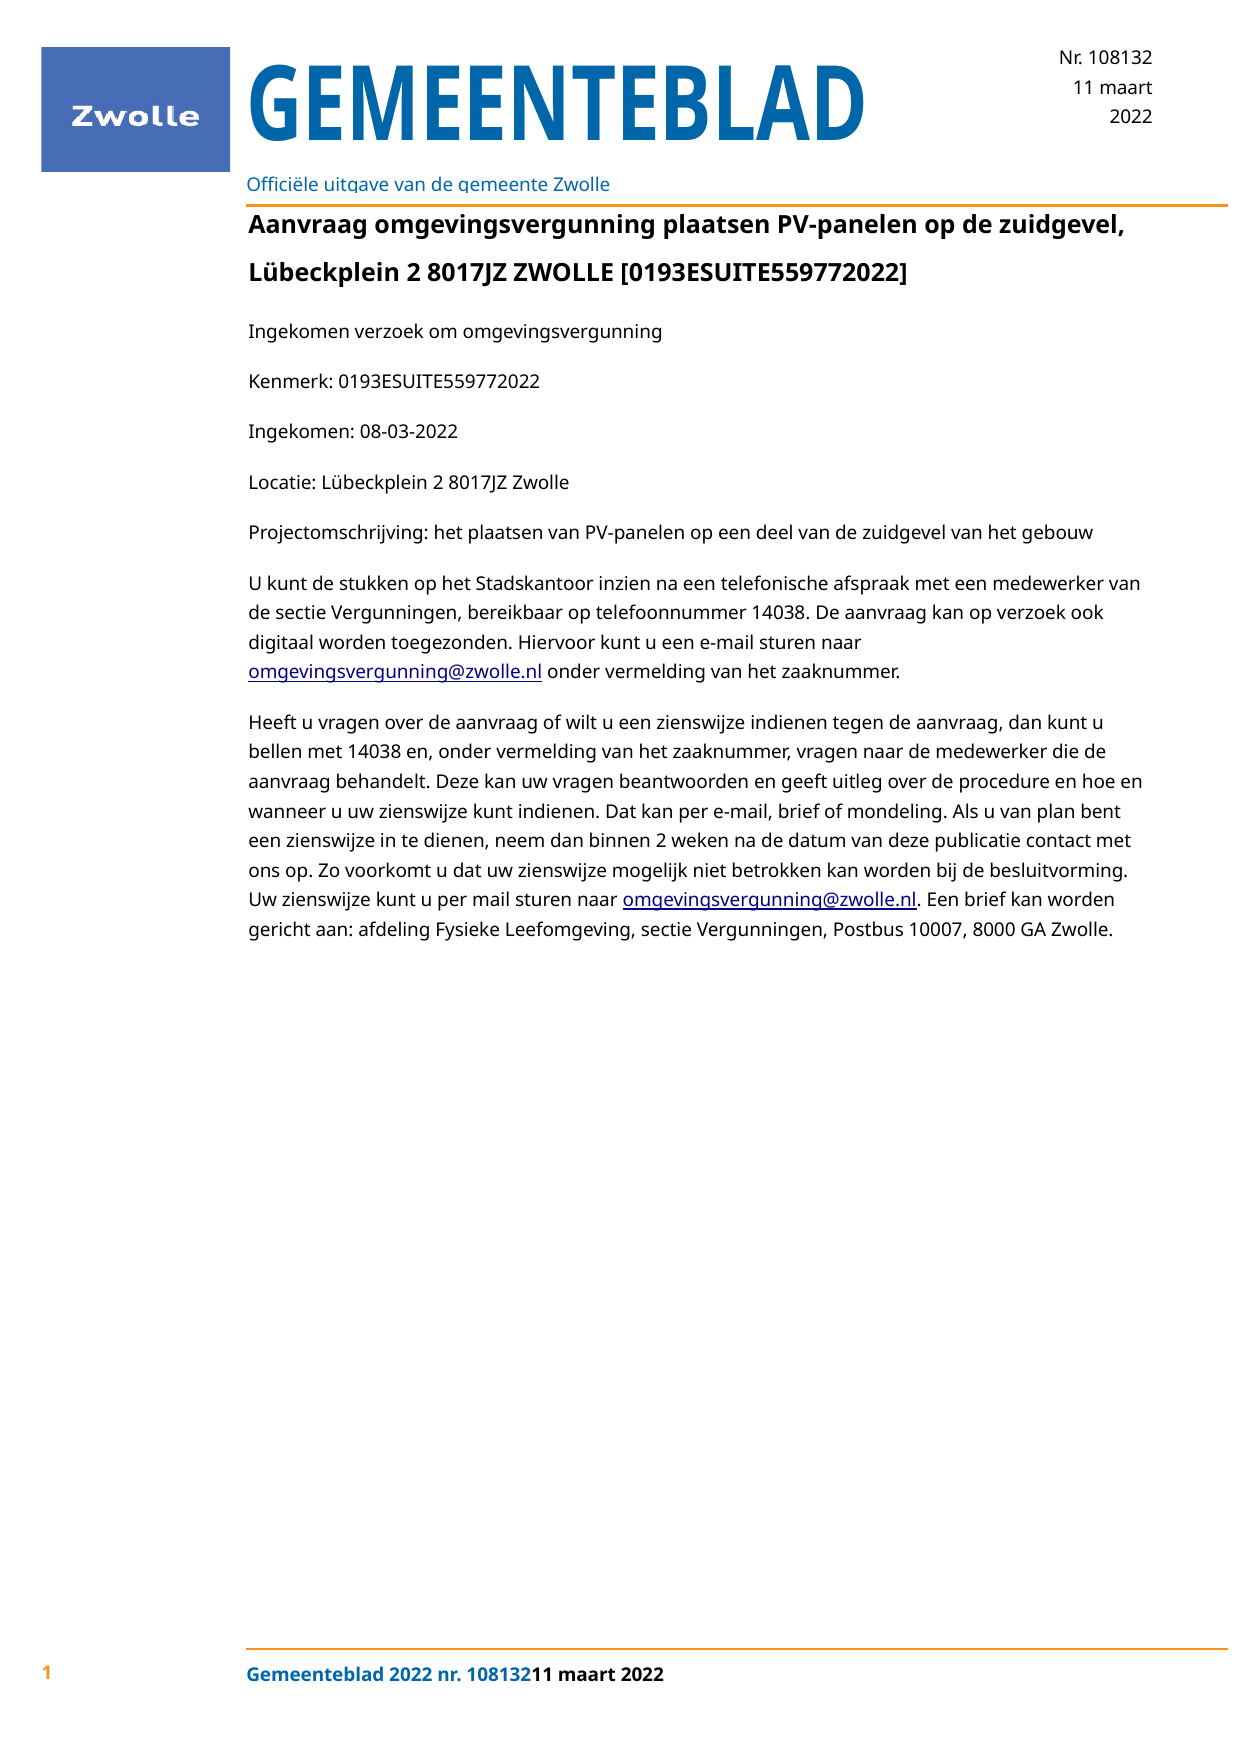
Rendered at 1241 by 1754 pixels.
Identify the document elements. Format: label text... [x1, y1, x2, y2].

text Ingekomen verzoek om omgevingsvergunning [248, 318, 1152, 344]
picture [41, 47, 231, 172]
text Locatie: Lübeckplein 2 8017JZ Zwolle [248, 469, 1152, 495]
text Ingekomen: 08-03-2022 [248, 419, 1152, 444]
text Heeft u vragen over de aanvraag of wilt u een zienswijze indienen tegen de aanvraag, dan kunt u bellen met 14038 en, onder vermelding van het zaaknummer, vragen naar de medewerker die de aanvraag behandelt. Deze kan uw vragen beantwoorden en geeft uitleg over de procedure en hoe en wanneer u uw zienswijze kunt indienen. Dat kan per e-mail, brief of mondeling. Als u van plan bent een zienswijze in te dienen, neem dan binnen 2 weken na de datum van deze publicatie contact met ons op. Zo voorkomt u dat uw zienswijze mogelijk niet betrokken kan worden bij de besluitvorming. Uw zienswijze kunt u per mail sturen naar omgevingsvergunning@zwolle.nl. Een brief kan worden gericht aan: afdeling Fysieke Leefomgeving, sectie Vergunningen, Postbus 10007, 8000 GA Zwolle. [248, 709, 1152, 942]
text Aanvraag omgevingsvergunning plaatsen PV-panelen op de zuidgevel, Lübeckplein 2 8017JZ ZWOLLE [0193ESUITE559772022] [248, 207, 1152, 288]
text U kunt de stukken op het Stadskantoor inzien na een telefonische afspraak met een medewerker van de sectie Vergunningen, bereikbaar op telefoonnummer 14038. De aanvraag kan op verzoek ook digitaal worden toegezonden. Hiervoor kunt u een e-mail sturen naar omgevingsvergunning@zwolle.nl onder vermelding van het zaaknummer. [248, 570, 1152, 684]
text Kenmerk: 0193ESUITE559772022 [248, 368, 1152, 394]
text Projectomschrijving: het plaatsen van PV-panelen op een deel van de zuidgevel van het gebouw [248, 519, 1152, 545]
